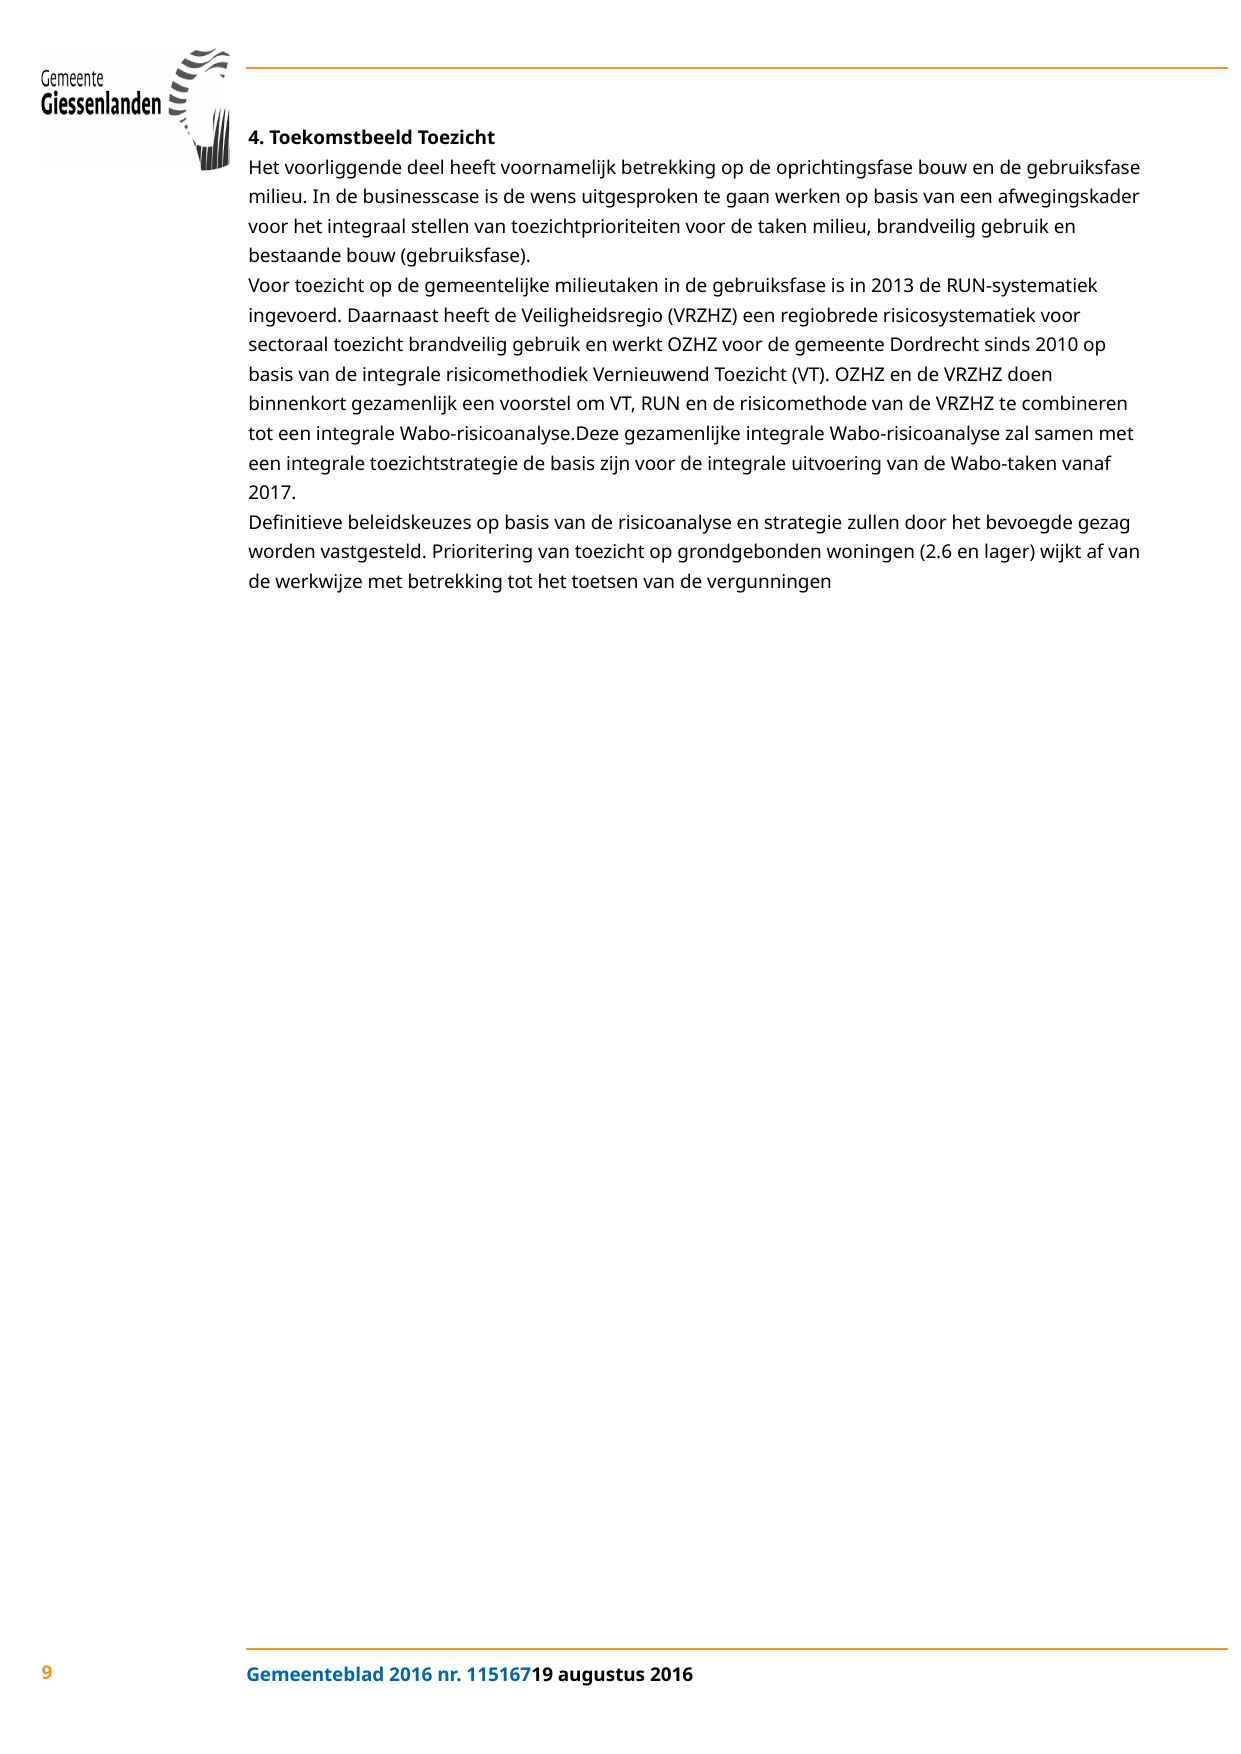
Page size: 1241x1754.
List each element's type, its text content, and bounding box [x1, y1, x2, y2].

text 4. Toekomstbeeld Toezicht [248, 124, 1152, 150]
text Definitieve beleidskeuzes op basis van de risicoanalyse en strategie zullen door het bevoegde gezag worden vastgesteld. Prioritering van toezicht op grondgebonden woningen (2.6 en lager) wijkt af van de werkwijze met betrekking tot het toetsen van de vergunningen [248, 509, 1152, 594]
text Voor toezicht op de gemeentelijke milieutaken in de gebruiksfase is in 2013 de RUN-systematiek ingevoerd. Daarnaast heeft de Veiligheidsregio (VRZHZ) een regiobrede risicosystematiek voor sectoraal toezicht brandveilig gebruik en werkt OZHZ voor de gemeente Dordrecht sinds 2010 op basis van de integrale risicomethodiek Vernieuwend Toezicht (VT). OZHZ en de VRZHZ doen binnenkort gezamenlijk een voorstel om VT, RUN en de risicomethode van de VRZHZ te combineren tot een integrale Wabo-risicoanalyse.Deze gezamenlijke integrale Wabo-risicoanalyse zal samen met een integrale toezichtstrategie de basis zijn voor de integrale uitvoering van de Wabo-taken vanaf 2017. [248, 272, 1152, 505]
text Het voorliggende deel heeft voornamelijk betrekking op de oprichtingsfase bouw en de gebruiksfase milieu. In de businesscase is de wens uitgesproken te gaan werken op basis van een afwegingskader voor het integraal stellen van toezichtprioriteiten voor de taken milieu, brandveilig gebruik en bestaande bouw (gebruiksfase). [248, 154, 1152, 268]
picture [41, 47, 231, 172]
